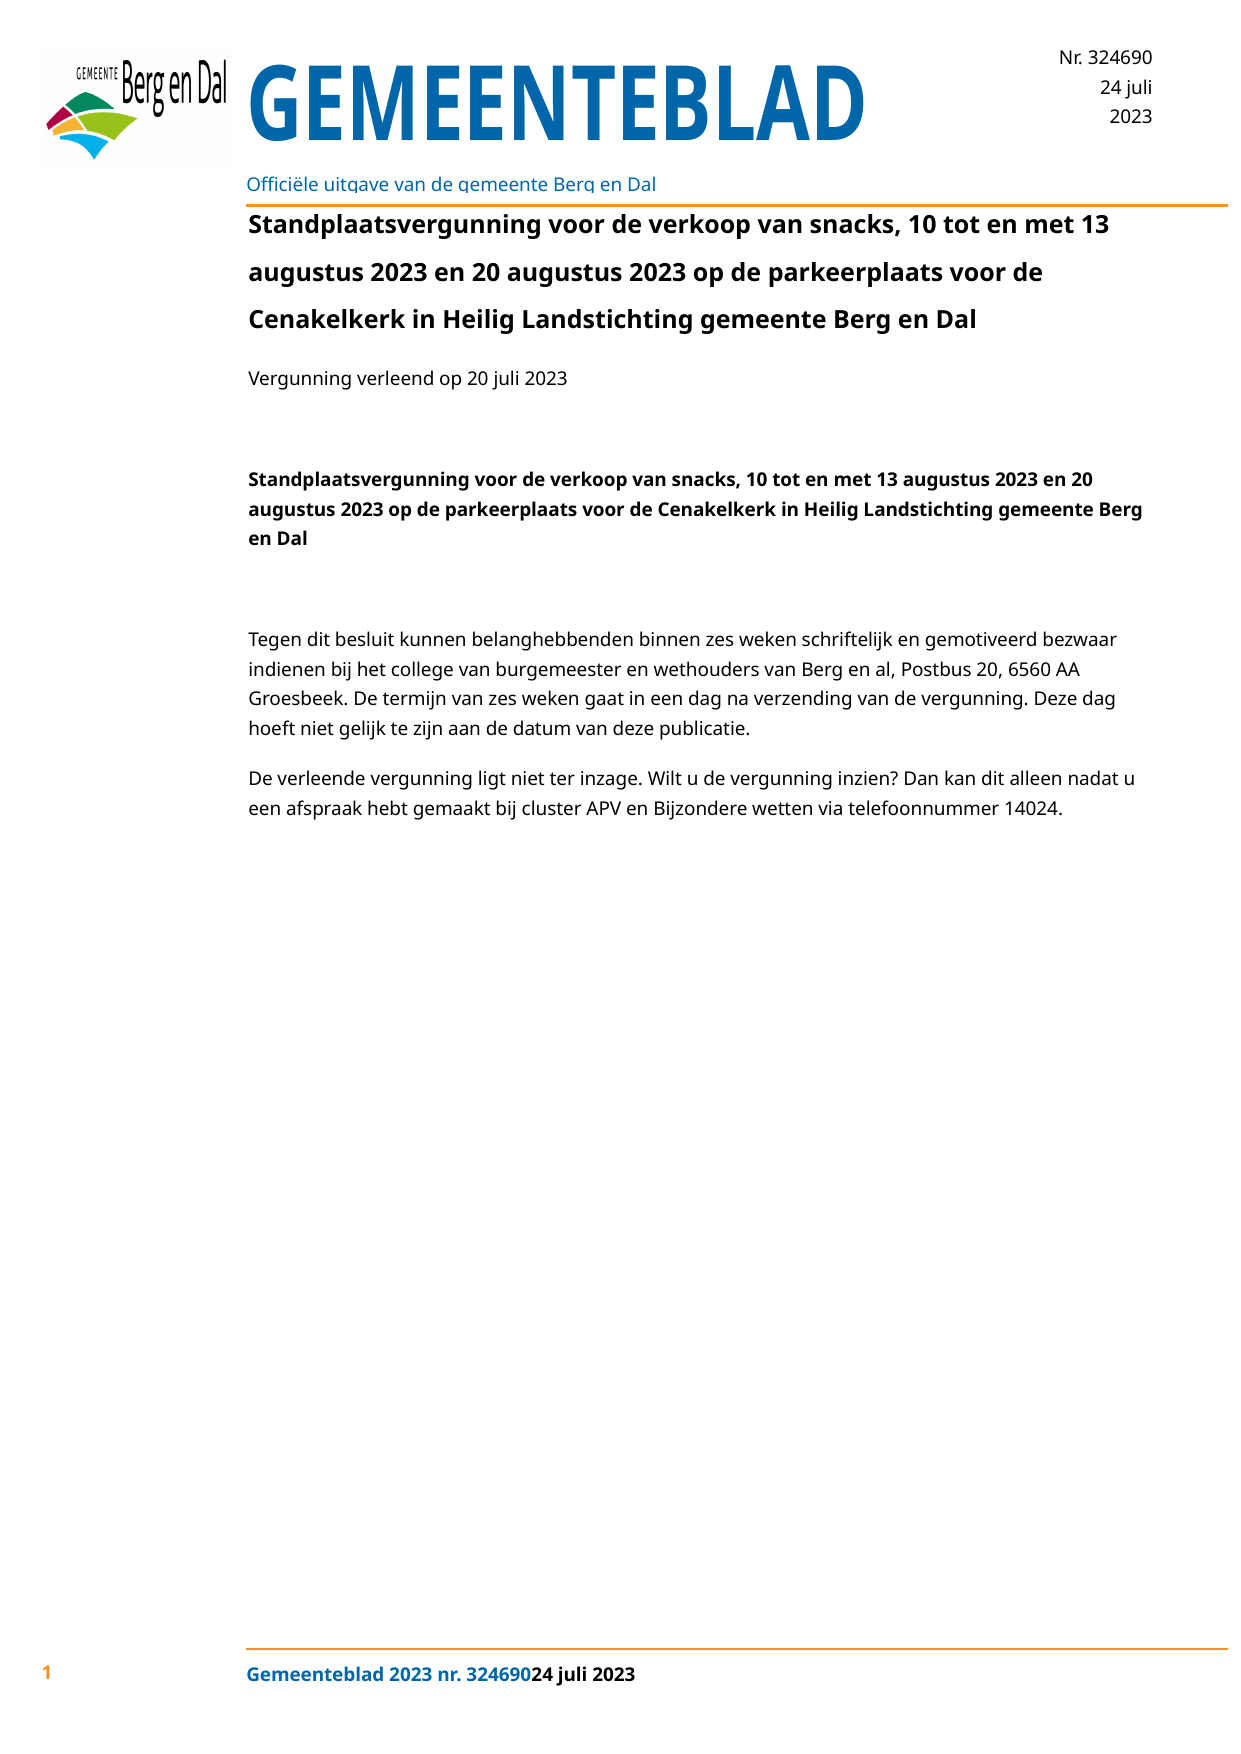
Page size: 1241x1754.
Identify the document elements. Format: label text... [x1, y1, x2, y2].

text Standplaatsvergunning voor de verkoop van snacks, 10 tot en met 13 augustus 2023 en 20 augustus 2023 op de parkeerplaats voor de Cenakelkerk in Heilig Landstichting gemeente Berg en Dal [248, 466, 1152, 551]
text Vergunning verleend op 20 juli 2023 [248, 366, 1152, 391]
text De verleende vergunning ligt niet ter inzage. Wilt u de vergunning inzien? Dan kan dit alleen nadat u een afspraak hebt gemaakt bij cluster APV en Bijzondere wetten via telefoonnummer 14024. [248, 766, 1152, 821]
text Tegen dit besluit kunnen belanghebbenden binnen zes weken schriftelijk en gemotiveerd bezwaar indienen bij het college van burgemeester en wethouders van Berg en al, Postbus 20, 6560 AA Groesbeek. De termijn van zes weken gaat in een dag na verzending van de vergunning. Deze dag hoeft niet gelijk te zijn aan de datum van deze publicatie. [248, 626, 1152, 741]
text Standplaatsvergunning voor de verkoop van snacks, 10 tot en met 13 augustus 2023 en 20 augustus 2023 op de parkeerplaats voor de Cenakelkerk in Heilig Landstichting gemeente Berg en Dal [248, 207, 1152, 336]
picture [41, 47, 231, 172]
